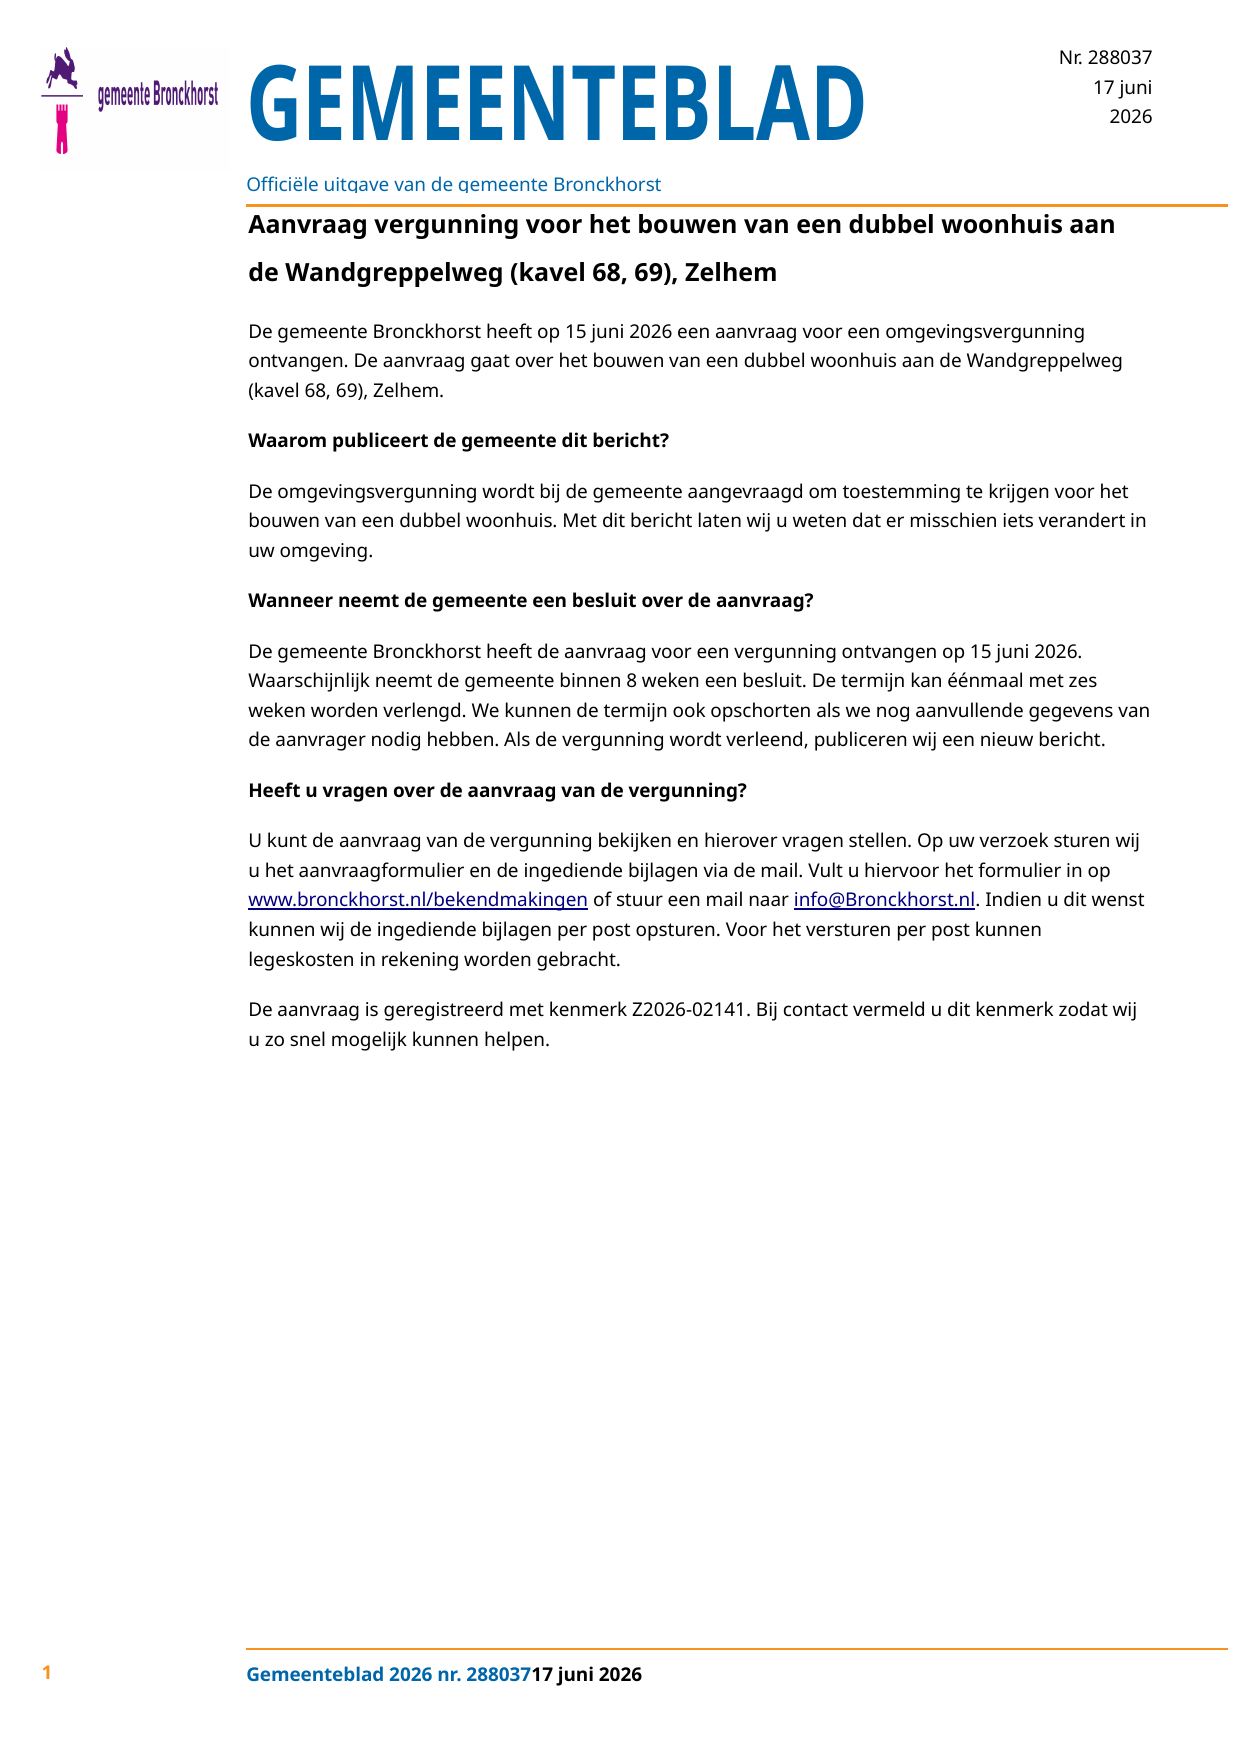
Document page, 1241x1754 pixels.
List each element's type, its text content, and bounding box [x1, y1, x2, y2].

text Aanvraag vergunning voor het bouwen van een dubbel woonhuis aan de Wandgreppelweg (kavel 68, 69), Zelhem [248, 207, 1152, 288]
text De gemeente Bronckhorst heeft de aanvraag voor een vergunning ontvangen op 15 juni 2026. Waarschijnlijk neemt de gemeente binnen 8 weken een besluit. De termijn kan éénmaal met zes weken worden verlengd. We kunnen de termijn ook opschorten als we nog aanvullende gegevens van de aanvrager nodig hebben. Als de vergunning wordt verleend, publiceren wij een nieuw bericht. [248, 638, 1152, 752]
text Heeft u vragen over de aanvraag van de vergunning? [248, 777, 1152, 803]
text De omgevingsvergunning wordt bij de gemeente aangevraagd om toestemming te krijgen voor het bouwen van een dubbel woonhuis. Met dit bericht laten wij u weten dat er misschien iets verandert in uw omgeving. [248, 478, 1152, 563]
text Wanneer neemt de gemeente een besluit over de aanvraag? [248, 587, 1152, 613]
picture [41, 47, 231, 172]
text Waarom publiceert de gemeente dit bericht? [248, 427, 1152, 453]
text De gemeente Bronckhorst heeft op 15 juni 2026 een aanvraag voor een omgevingsvergunning ontvangen. De aanvraag gaat over het bouwen van een dubbel woonhuis aan de Wandgreppelweg (kavel 68, 69), Zelhem. [248, 318, 1152, 403]
text U kunt de aanvraag van de vergunning bekijken en hierover vragen stellen. Op uw verzoek sturen wij u het aanvraagformulier en de ingediende bijlagen via de mail. Vult u hiervoor het formulier in op www.bronckhorst.nl/bekendmakingen of stuur een mail naar info@Bronckhorst.nl. Indien u dit wenst kunnen wij de ingediende bijlagen per post opsturen. Voor het versturen per post kunnen legeskosten in rekening worden gebracht. [248, 827, 1152, 972]
text De aanvraag is geregistreerd met kenmerk Z2026-02141. Bij contact vermeld u dit kenmerk zodat wij u zo snel mogelijk kunnen helpen. [248, 996, 1152, 1052]
